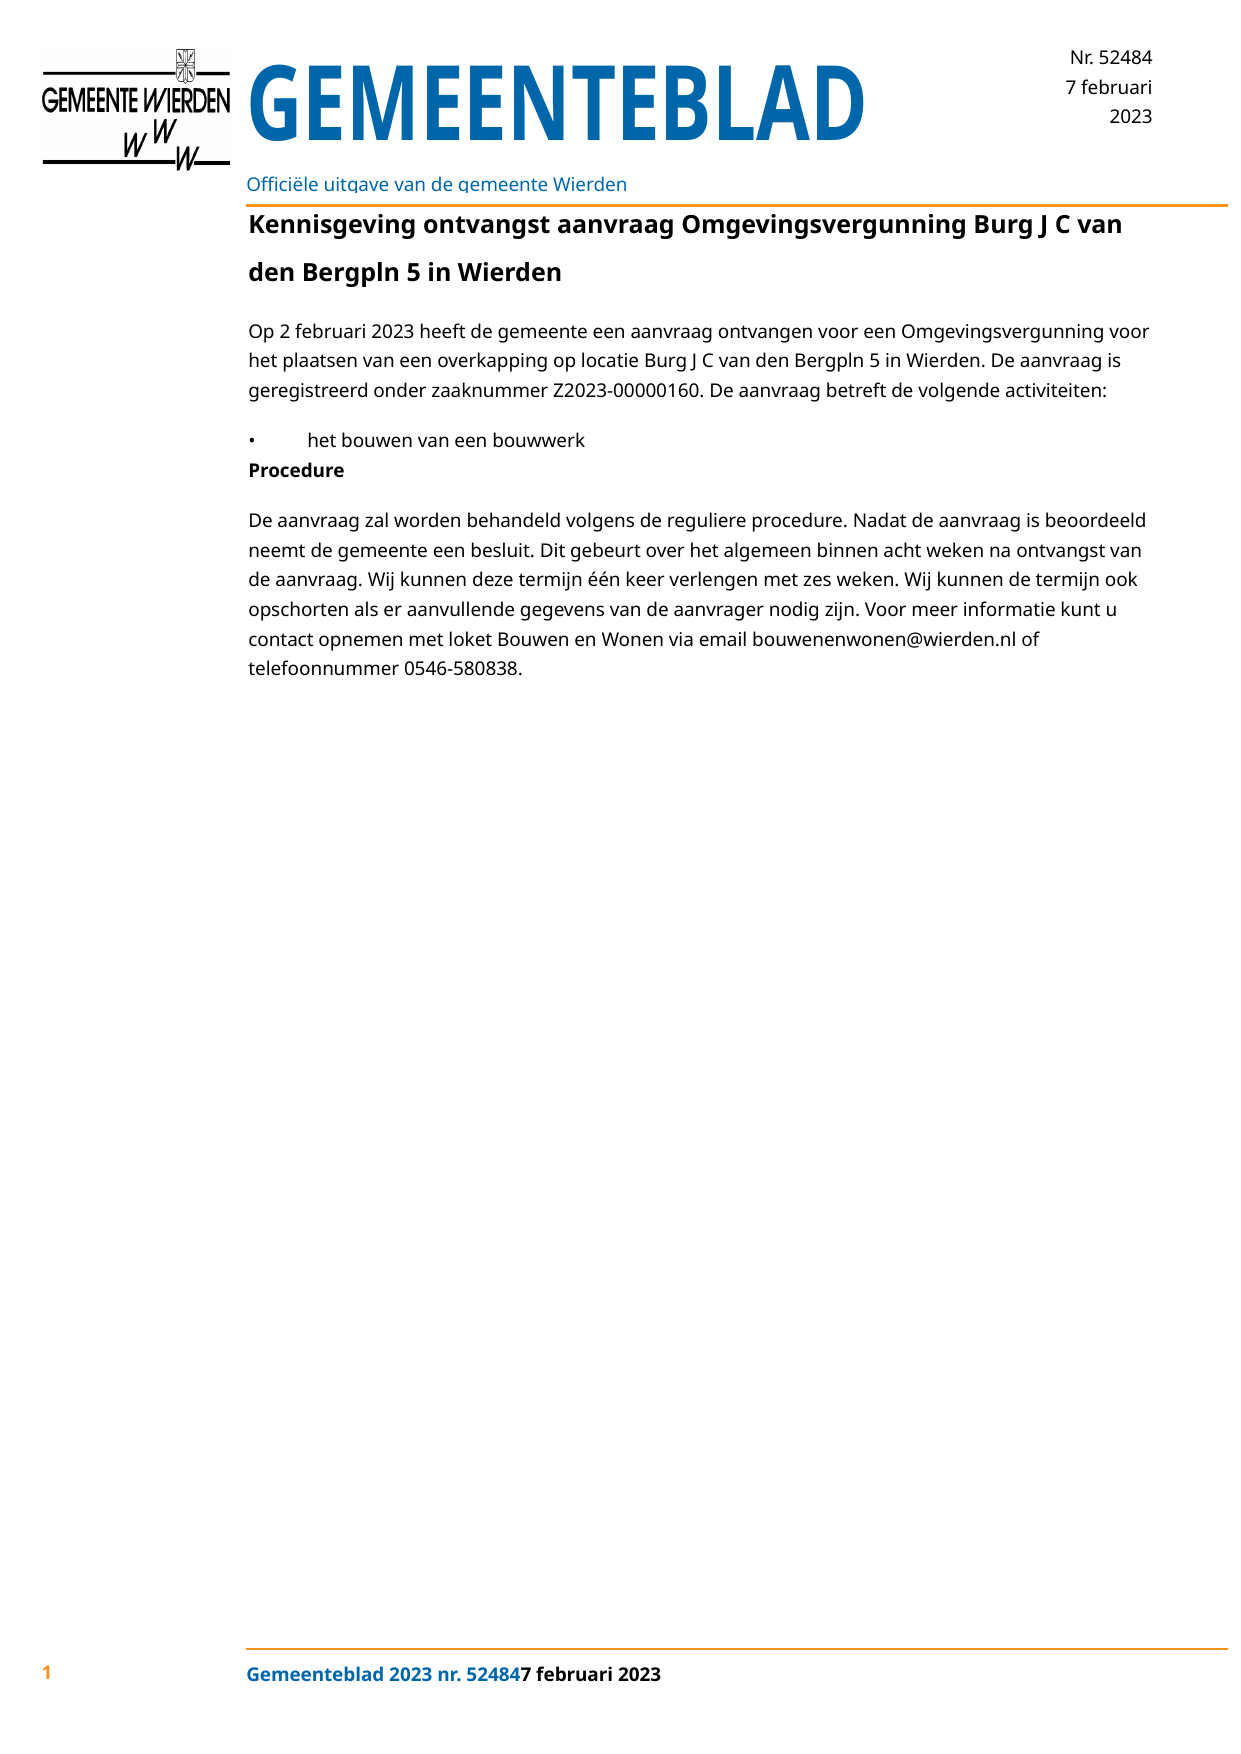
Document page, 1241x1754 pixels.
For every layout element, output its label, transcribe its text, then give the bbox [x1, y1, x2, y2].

picture [41, 47, 231, 172]
text Op 2 februari 2023 heeft de gemeente een aanvraag ontvangen voor een Omgevingsvergunning voor het plaatsen van een overkapping op locatie Burg J C van den Bergpln 5 in Wierden. De aanvraag is geregistreerd onder zaaknummer Z2023-00000160. De aanvraag betreft de volgende activiteiten: [248, 318, 1152, 403]
text Procedure [248, 457, 1152, 483]
text Kennisgeving ontvangst aanvraag Omgevingsvergunning Burg J C van den Bergpln 5 in Wierden [248, 207, 1152, 288]
text De aanvraag zal worden behandeld volgens de reguliere procedure. Nadat de aanvraag is beoordeeld neemt de gemeente een besluit. Dit gebeurt over het algemeen binnen acht weken na ontvangst van de aanvraag. Wij kunnen deze termijn één keer verlengen met zes weken. Wij kunnen de termijn ook opschorten als er aanvullende gegevens van de aanvrager nodig zijn. Voor meer informatie kunt u contact opnemen met loket Bouwen en Wonen via email bouwenenwonen@wierden.nl of telefoonnummer 0546-580838. [248, 507, 1152, 681]
list het bouwen van een bouwwerk [248, 427, 1152, 453]
